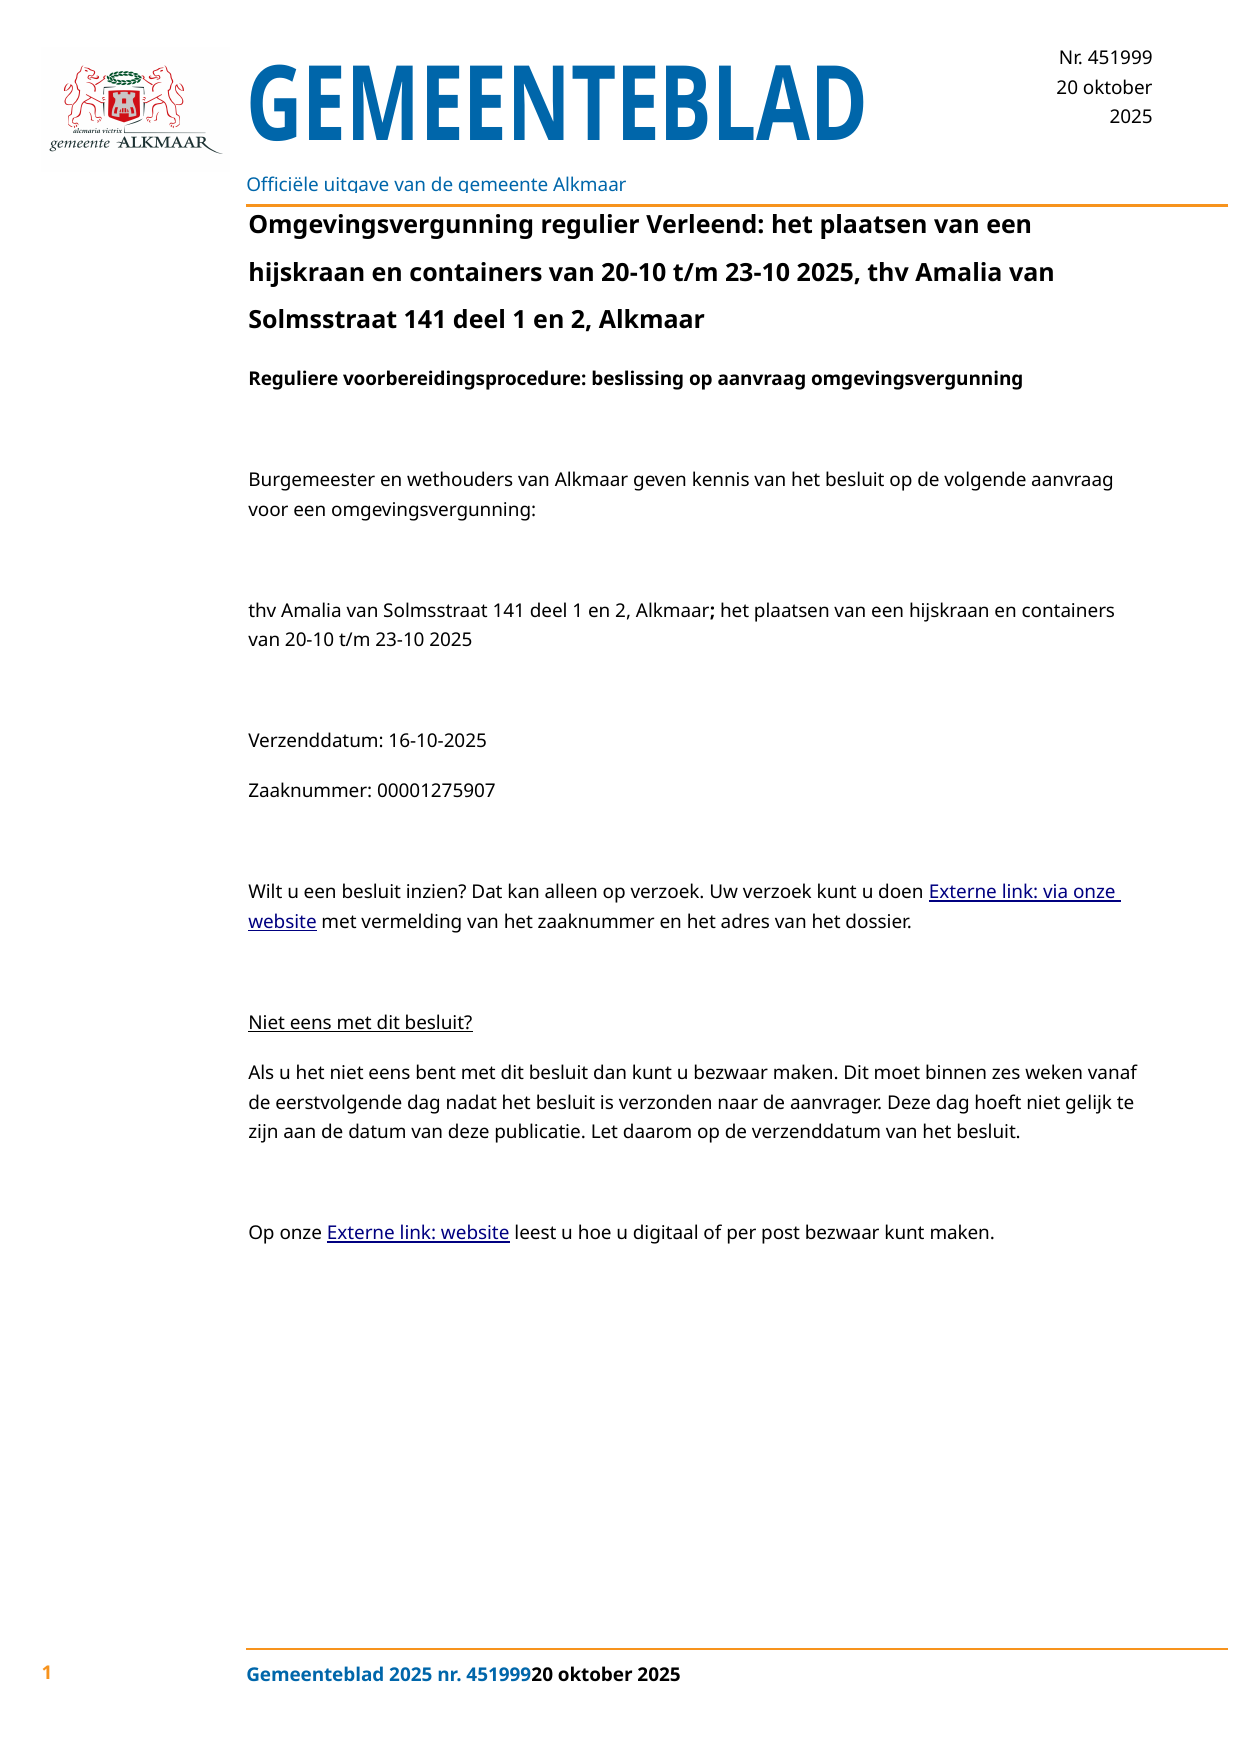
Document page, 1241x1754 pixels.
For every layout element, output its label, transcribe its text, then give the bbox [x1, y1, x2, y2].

text Reguliere voorbereidingsprocedure: beslissing op aanvraag omgevingsvergunning [248, 366, 1152, 391]
text Omgevingsvergunning regulier Verleend: het plaatsen van een hijskraan en containers van 20-10 t/m 23-10 2025, thv Amalia van Solmsstraat 141 deel 1 en 2, Alkmaar [248, 207, 1152, 336]
text Wilt u een besluit inzien? Dat kan alleen op verzoek. Uw verzoek kunt u doen Externe link: via onze website met vermelding van het zaaknummer en het adres van het dossier. [248, 878, 1152, 934]
text Als u het niet eens bent met dit besluit dan kunt u bezwaar maken. Dit moet binnen zes weken vanaf de eerstvolgende dag nadat het besluit is verzonden naar de aanvrager. Deze dag hoeft niet gelijk te zijn aan de datum van deze publicatie. Let daarom op de verzenddatum van het besluit. [248, 1059, 1152, 1144]
text thv Amalia van Solmsstraat 141 deel 1 en 2, Alkmaar; het plaatsen van een hijskraan en containers van 20-10 t/m 23-10 2025 [248, 597, 1152, 652]
text Zaaknummer: 00001275907 [248, 778, 1152, 803]
picture [41, 47, 231, 172]
text Op onze Externe link: website leest u hoe u digitaal of per post bezwaar kunt maken. [248, 1219, 1152, 1245]
text Niet eens met dit besluit? [248, 1009, 1152, 1034]
text Verzenddatum: 16-10-2025 [248, 727, 1152, 753]
text Burgemeester en wethouders van Alkmaar geven kennis van het besluit op de volgende aanvraag voor een omgevingsvergunning: [248, 466, 1152, 522]
